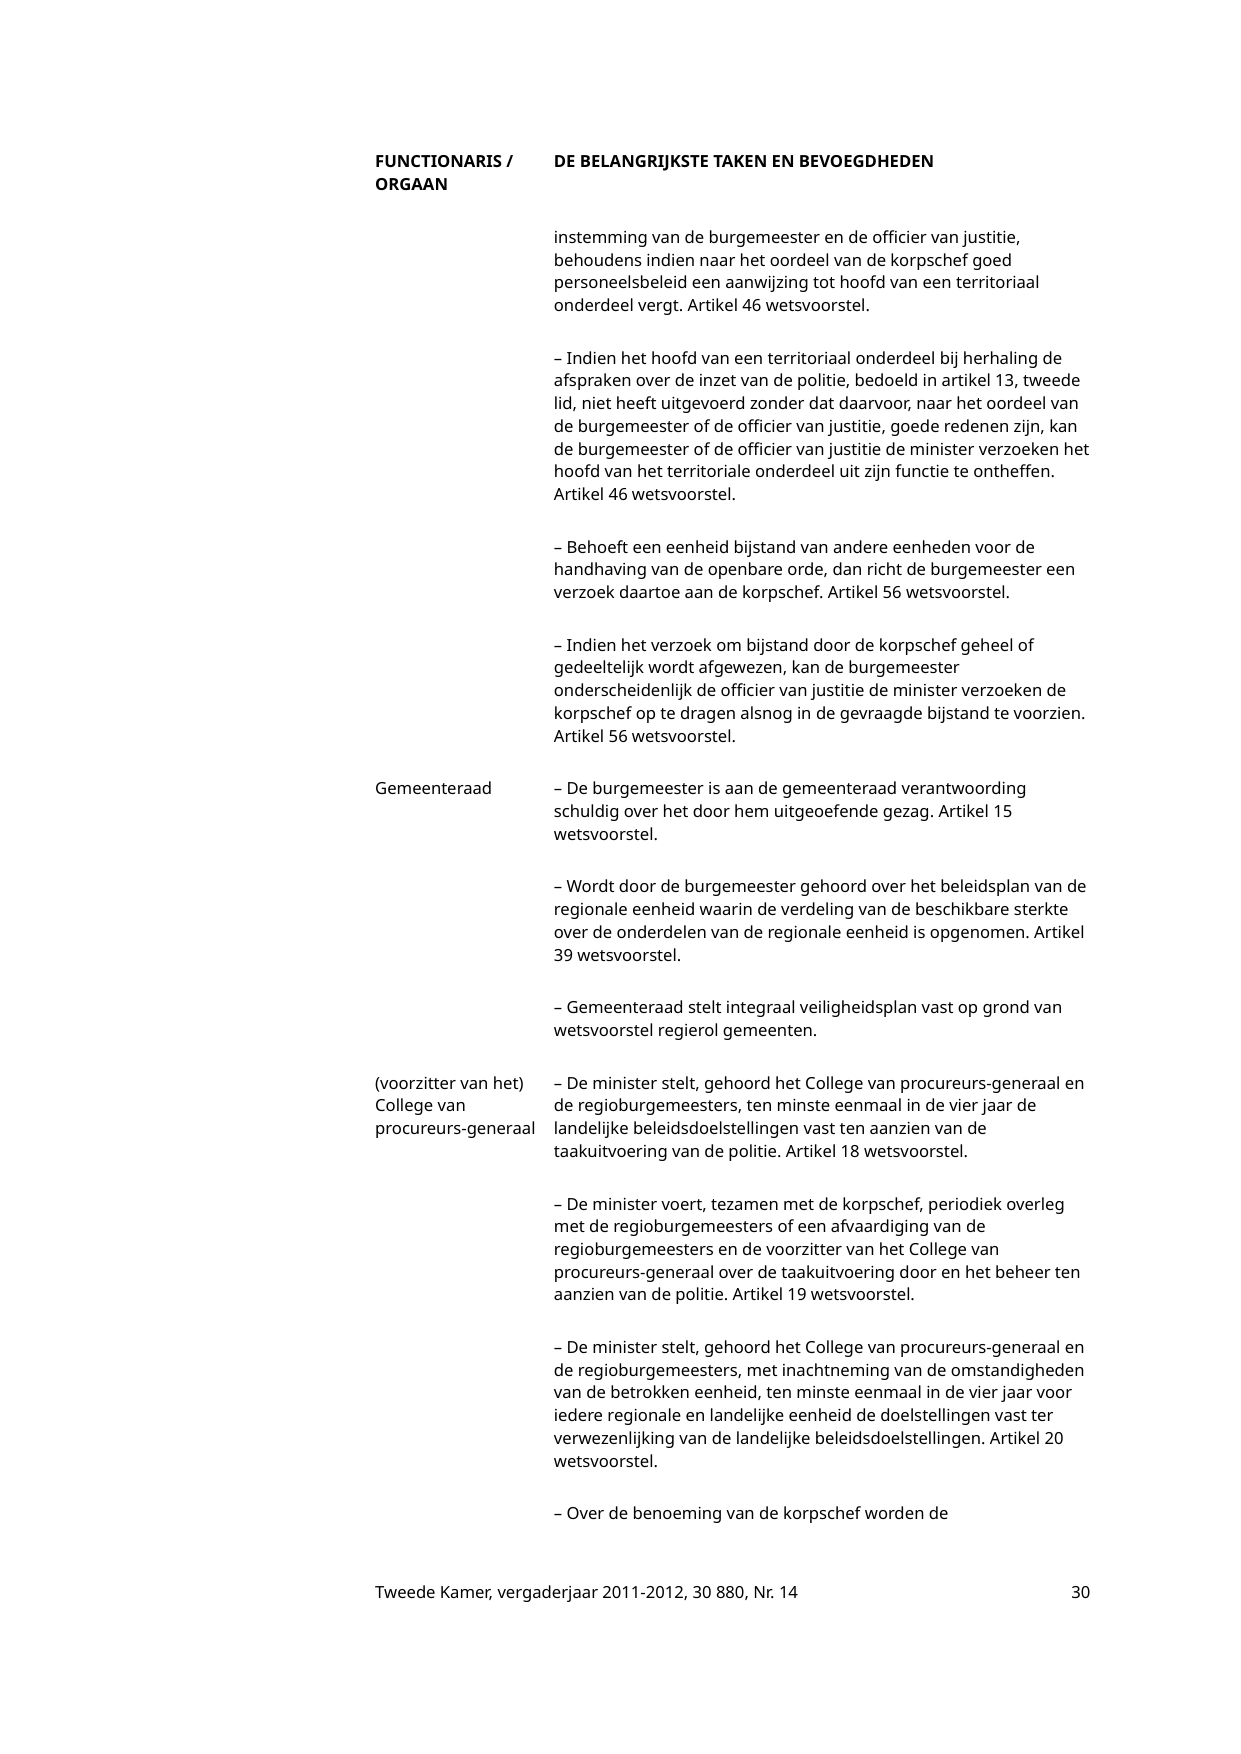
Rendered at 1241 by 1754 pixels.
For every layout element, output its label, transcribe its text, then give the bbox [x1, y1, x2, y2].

table_header FUNCTIONARIS / ORGAAN [375, 150, 554, 225]
table_cell instemming van de burgemeester en de officier van justitie, behoudens indien naar het oordeel van de korpschef goed personeelsbeleid een aanwijzing tot hoofd van een territoriaal onderdeel vergt. Artikel 46 wetsvoorstel. – Indien het hoofd van een territoriaal onderdeel bij herhaling de afspraken over de inzet van de politie, bedoeld in artikel 13, tweede lid, niet heeft uitgevoerd zonder dat daarvoor, naar het oordeel van de burgemeester of de officier van justitie, goede redenen zijn, kan de burgemeester of de officier van justitie de minister verzoeken het hoofd van het territoriale onderdeel uit zijn functie te ontheffen. Artikel 46 wetsvoorstel. – Behoeft een eenheid bijstand van andere eenheden voor de handhaving van de openbare orde, dan richt de burgemeester een verzoek daartoe aan de korpschef. Artikel 56 wetsvoorstel. – Indien het verzoek om bijstand door de korpschef geheel of gedeeltelijk wordt afgewezen, kan de burgemeester onderscheidenlijk de officier van justitie de minister verzoeken de korpschef op te dragen alsnog in de gevraagde bijstand te voorzien. Artikel 56 wetsvoorstel. [554, 225, 1090, 777]
table_cell – De burgemeester is aan de gemeenteraad verantwoording schuldig over het door hem uitgeoefende gezag. Artikel 15 wetsvoorstel. – Wordt door de burgemeester gehoord over het beleidsplan van de regionale eenheid waarin de verdeling van de beschikbare sterkte over de onderdelen van de regionale eenheid is opgenomen. Artikel 39 wetsvoorstel. – Gemeenteraad stelt integraal veiligheidsplan vast op grond van wetsvoorstel regierol gemeenten. [554, 777, 1090, 1071]
table_cell [375, 225, 554, 777]
table_cell Gemeenteraad [375, 777, 554, 1071]
table_header DE BELANGRIJKSTE TAKEN EN BEVOEGDHEDEN [554, 150, 1090, 225]
table_cell – De minister stelt, gehoord het College van procureurs-generaal en de regioburgemeesters, ten minste eenmaal in de vier jaar de landelijke beleidsdoelstellingen vast ten aanzien van de taakuitvoering van de politie. Artikel 18 wetsvoorstel. – De minister voert, tezamen met de korpschef, periodiek overleg met de regioburgemeesters of een afvaardiging van de regioburgemeesters en de voorzitter van het College van procureurs-generaal over de taakuitvoering door en het beheer ten aanzien van de politie. Artikel 19 wetsvoorstel. – De minister stelt, gehoord het College van procureurs-generaal en de regioburgemeesters, met inachtneming van de omstandigheden van de betrokken eenheid, ten minste eenmaal in de vier jaar voor iedere regionale en landelijke eenheid de doelstellingen vast ter verwezenlijking van de landelijke beleidsdoelstellingen. Artikel 20 wetsvoorstel. – Over de benoeming van de korpschef worden de [554, 1071, 1090, 1524]
table_cell (voorzitter van het) College van procureurs-generaal [375, 1071, 554, 1524]
